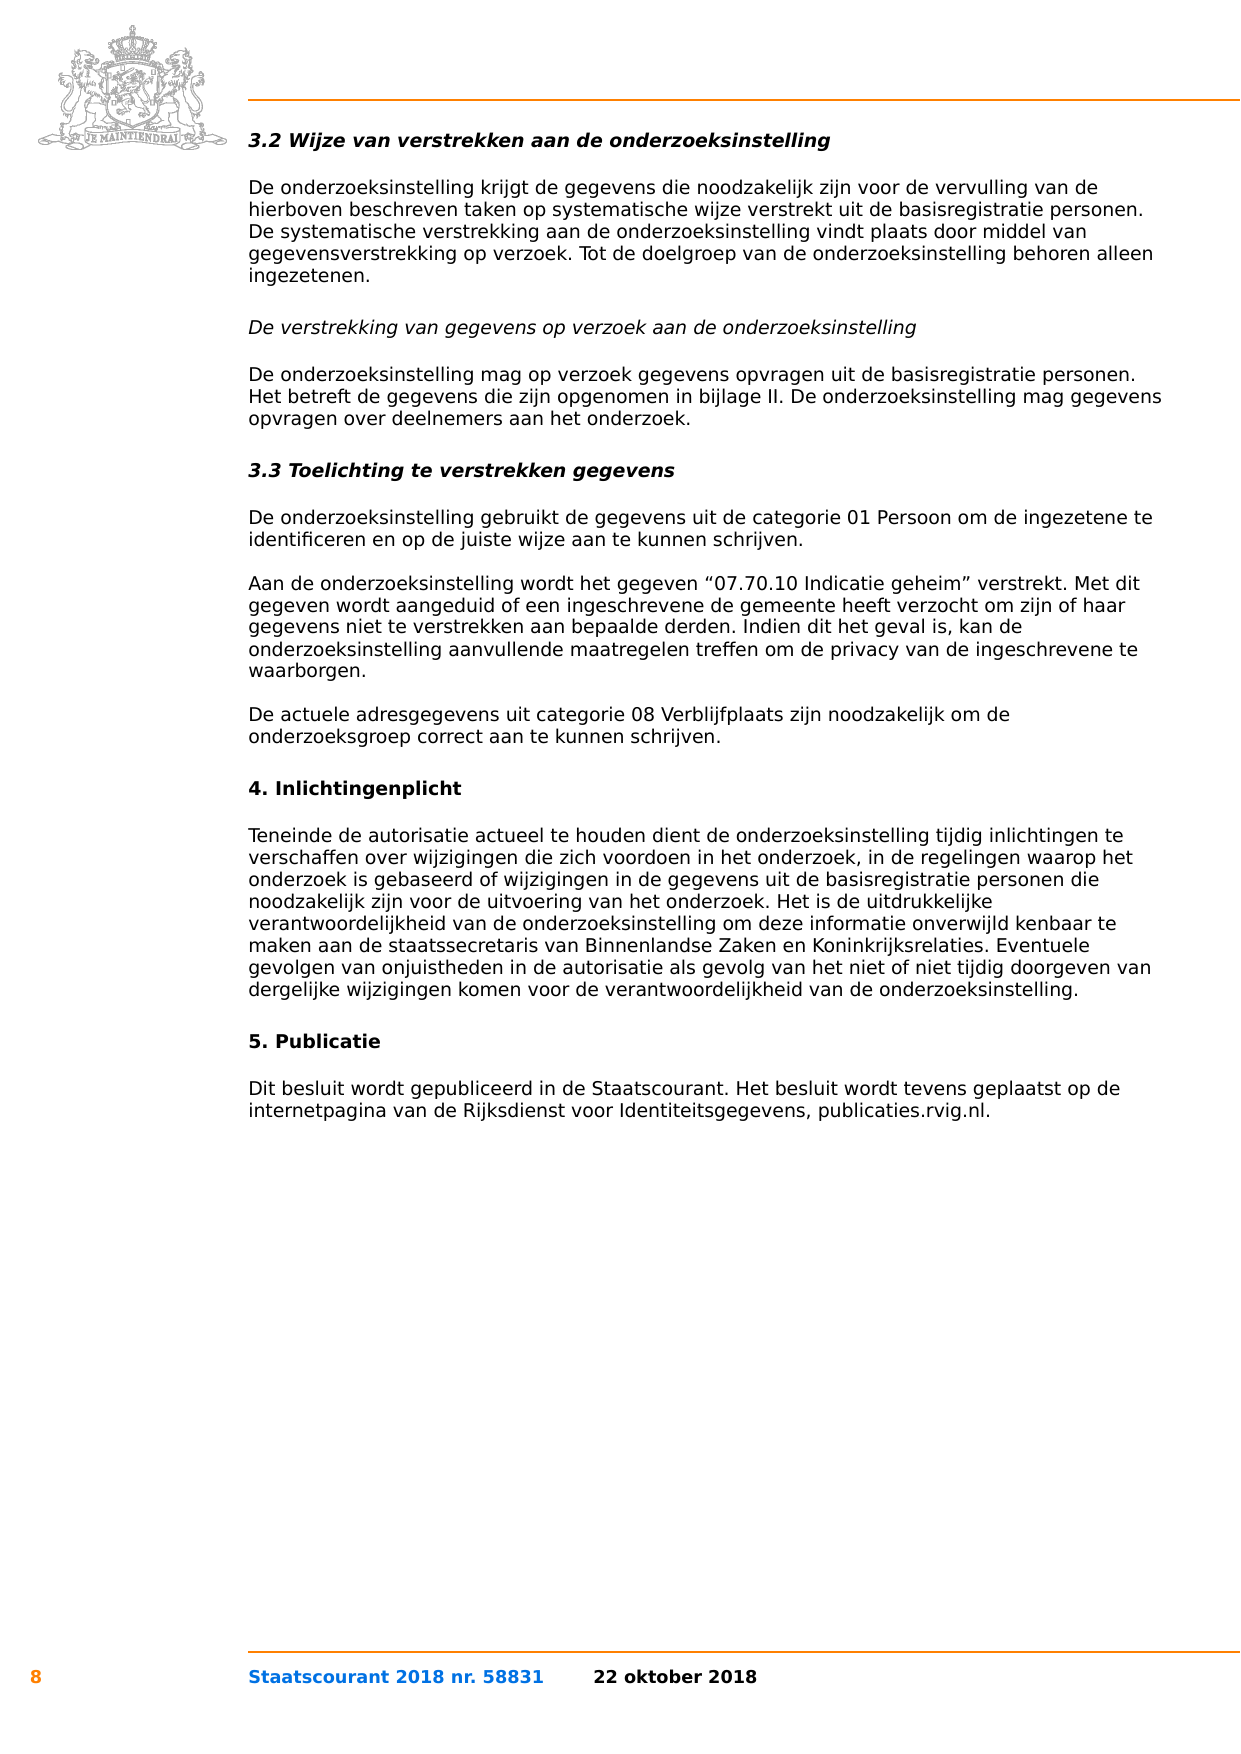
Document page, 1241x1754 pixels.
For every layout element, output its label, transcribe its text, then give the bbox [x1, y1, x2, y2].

text Teneinde de autorisatie actueel te houden dient de onderzoeksinstelling tijdig inlichtingen te verschaffen over wijzigingen die zich voordoen in het onderzoek, in de regelingen waarop het onderzoek is gebaseerd of wijzigingen in de gegevens uit de basisregistratie personen die noodzakelijk zijn voor de uitvoering van het onderzoek. Het is de uitdrukkelijke verantwoordelijkheid van de onderzoeksinstelling om deze informatie onverwijld kenbaar te maken aan de staatssecretaris van Binnenlandse Zaken en Koninkrijksrelaties. Eventuele gevolgen van onjuistheden in de autorisatie als gevolg van het niet of niet tijdig doorgeven van dergelijke wijzigingen komen voor de verantwoordelijkheid van de onderzoeksinstelling. [248, 825, 1163, 1001]
subtitle 3.2 Wijze van verstrekken aan de onderzoeksinstelling [248, 130, 1163, 152]
text Dit besluit wordt gepubliceerd in de Staatscourant. Het besluit wordt tevens geplaatst op de internetpagina van de Rijksdienst voor Identiteitsgegevens, publicaties.rvig.nl. [248, 1078, 1163, 1122]
subtitle De verstrekking van gegevens op verzoek aan de onderzoeksinstelling [248, 317, 1163, 339]
text De onderzoeksinstelling krijgt de gegevens die noodzakelijk zijn voor de vervulling van de hierboven beschreven taken op systematische wijze verstrekt uit de basisregistratie personen. De systematische verstrekking aan de onderzoeksinstelling vindt plaats door middel van gegevensverstrekking op verzoek. Tot de doelgroep van de onderzoeksinstelling behoren alleen ingezetenen. [248, 177, 1163, 287]
text Aan de onderzoeksinstelling wordt het gegeven “07.70.10 Indicatie geheim” verstrekt. Met dit gegeven wordt aangeduid of een ingeschrevene de gemeente heeft verzocht om zijn of haar gegevens niet te verstrekken aan bepaalde derden. Indien dit het geval is, kan de onderzoeksinstelling aanvullende maatregelen treffen om de privacy van de ingeschrevene te waarborgen. [248, 572, 1163, 682]
subtitle 5. Publicatie [248, 1031, 1163, 1053]
subtitle 4. Inlichtingenplicht [248, 778, 1163, 800]
picture [38, 25, 227, 150]
text De actuele adresgegevens uit categorie 08 Verblijfplaats zijn noodzakelijk om de onderzoeksgroep correct aan te kunnen schrijven. [248, 704, 1163, 748]
text De onderzoeksinstelling gebruikt de gegevens uit de categorie 01 Persoon om de ingezetene te identificeren en op de juiste wijze aan te kunnen schrijven. [248, 507, 1163, 551]
subtitle 3.3 Toelichting te verstrekken gegevens [248, 460, 1163, 482]
text De onderzoeksinstelling mag op verzoek gegevens opvragen uit de basisregistratie personen. Het betreft de gegevens die zijn opgenomen in bijlage II. De onderzoeksinstelling mag gegevens opvragen over deelnemers aan het onderzoek. [248, 364, 1163, 430]
